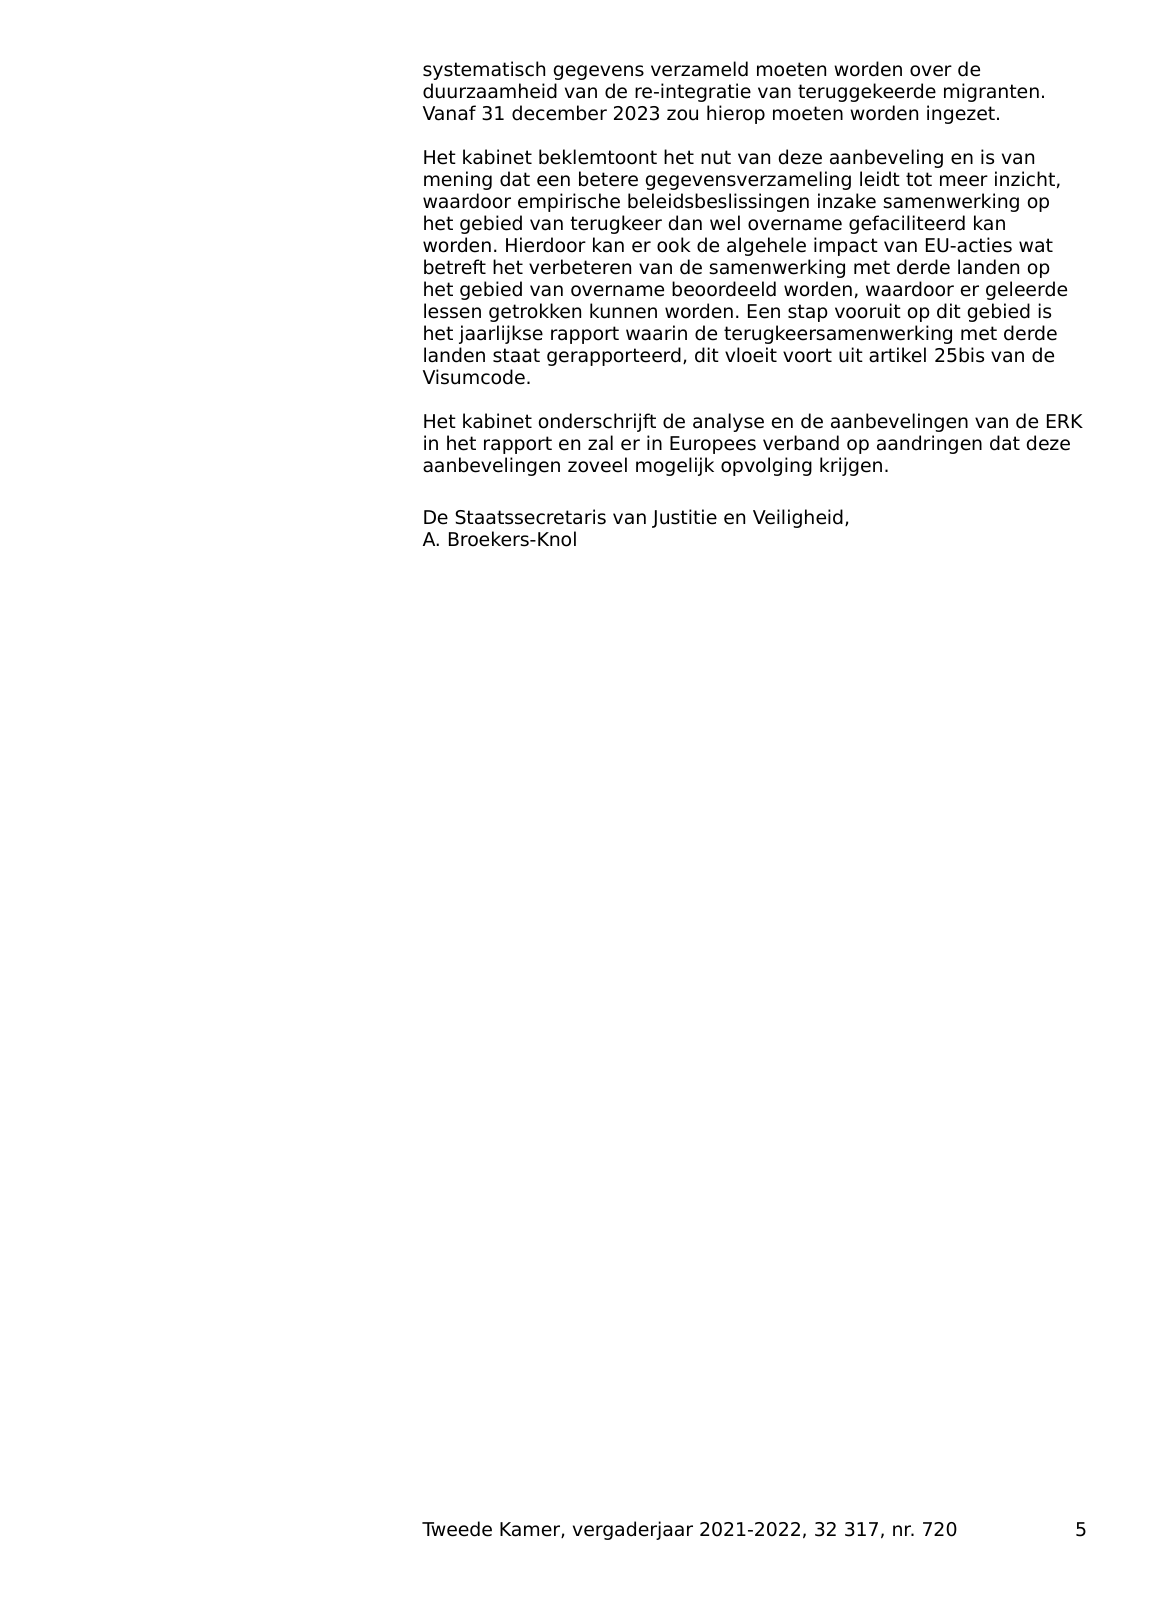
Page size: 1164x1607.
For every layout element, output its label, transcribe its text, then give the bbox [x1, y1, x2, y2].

text Het kabinet onderschrijft de analyse en de aanbevelingen van de ERK in het rapport en zal er in Europees verband op aandringen dat deze aanbevelingen zoveel mogelijk opvolging krijgen. [422, 411, 1087, 477]
text Het kabinet beklemtoont het nut van deze aanbeveling en is van mening dat een betere gegevensverzameling leidt tot meer inzicht, waardoor empirische beleidsbeslissingen inzake samenwerking op het gebied van terugkeer dan wel overname gefaciliteerd kan worden. Hierdoor kan er ook de algehele impact van EU-acties wat betreft het verbeteren van de samenwerking met derde landen op het gebied van overname beoordeeld worden, waardoor er geleerde lessen getrokken kunnen worden. Een stap vooruit op dit gebied is het jaarlijkse rapport waarin de terugkeersamenwerking met derde landen staat gerapporteerd, dit vloeit voort uit artikel 25bis van de Visumcode. [422, 147, 1087, 389]
text De Staatssecretaris van Justitie en Veiligheid, A. Broekers-Knol [422, 507, 1087, 551]
text systematisch gegevens verzameld moeten worden over de duurzaamheid van de re-integratie van teruggekeerde migranten. Vanaf 31 december 2023 zou hierop moeten worden ingezet. [422, 59, 1087, 125]
